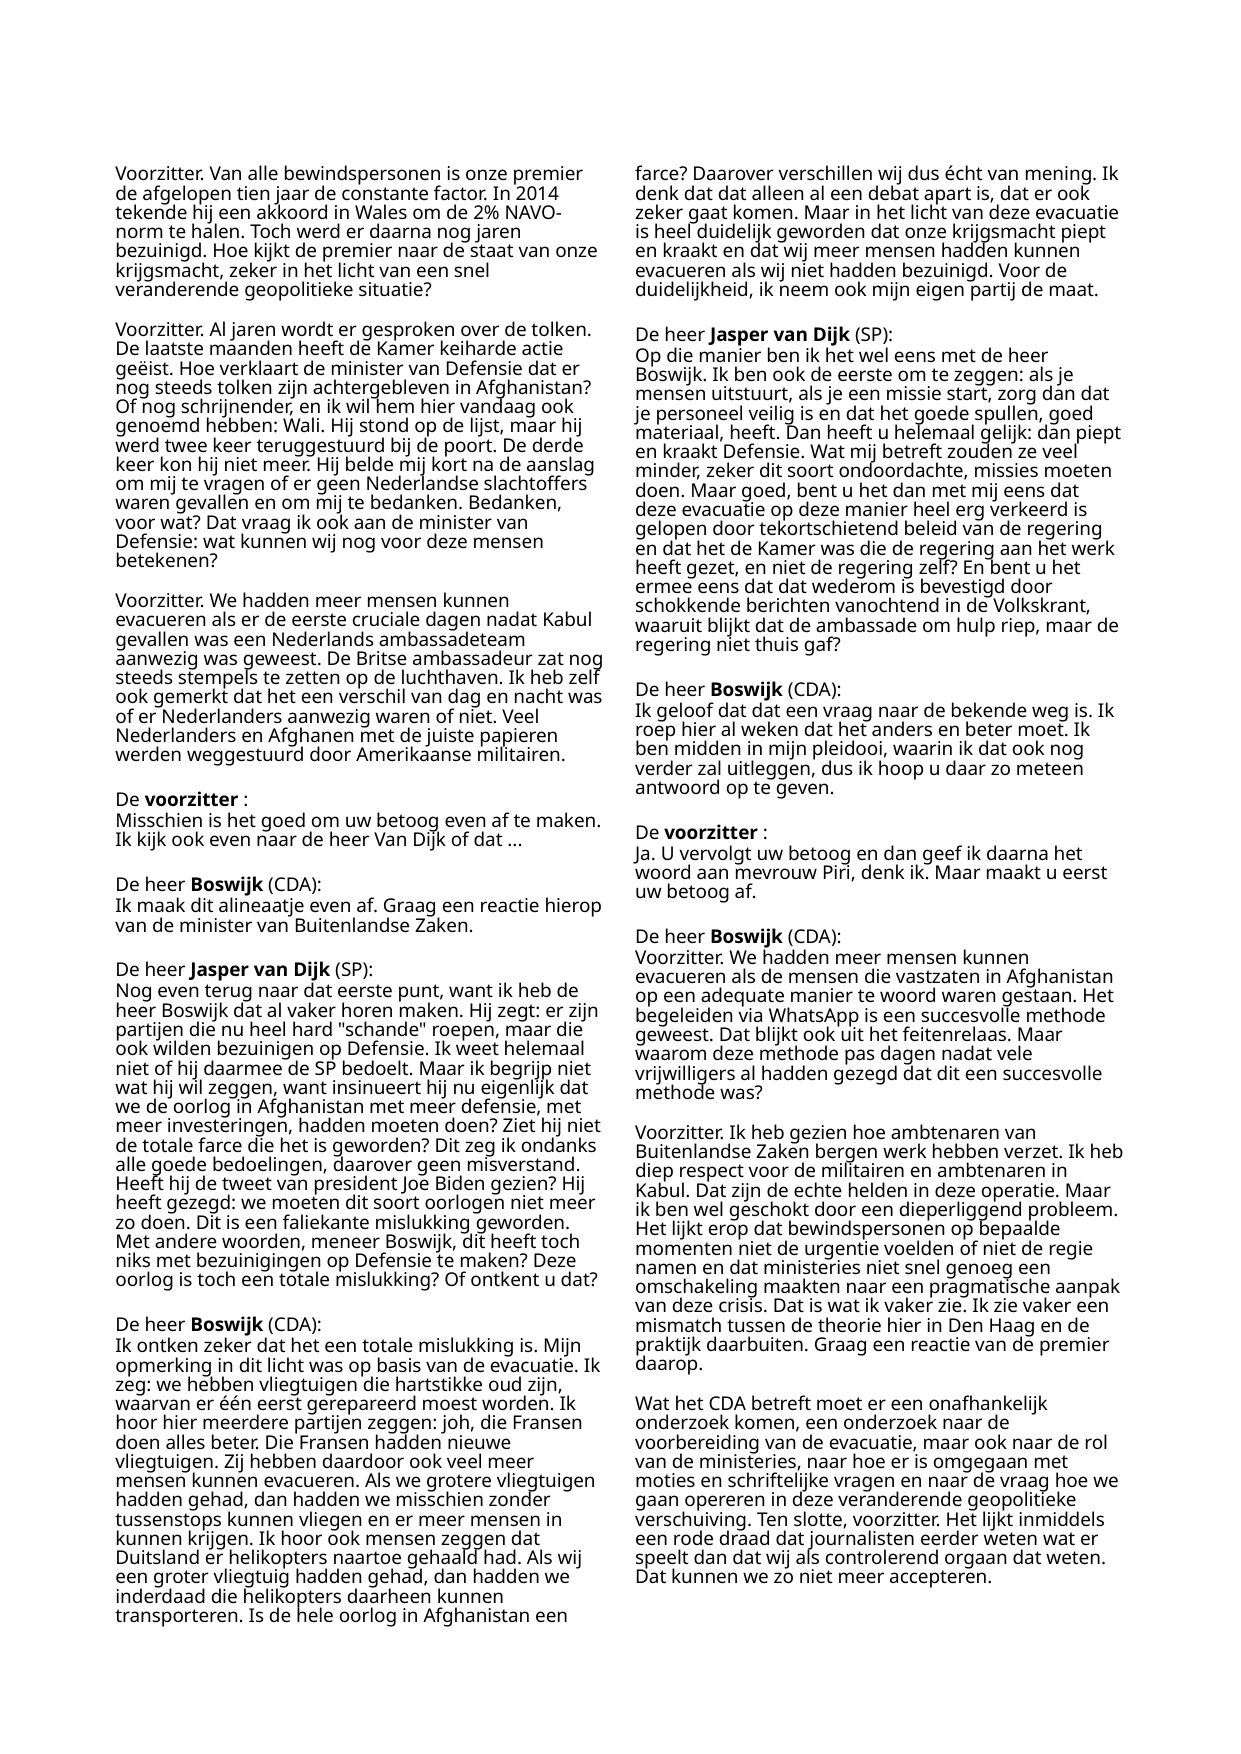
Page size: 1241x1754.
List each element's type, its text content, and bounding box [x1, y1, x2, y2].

text De voorzitter : [635, 819, 1125, 844]
text De heer Boswijk (CDA): [115, 872, 605, 897]
text De heer Boswijk (CDA): [635, 923, 1125, 949]
text Ja. U vervolgt uw betoog en dan geef ik daarna het woord aan mevrouw Piri, denk ik. Maar maakt u eerst uw betoog af. [635, 844, 1125, 902]
text De heer Jasper van Dijk (SP): [635, 321, 1125, 347]
text De heer Jasper van Dijk (SP): [115, 957, 605, 982]
text Wat het CDA betreft moet er een onafhankelijk onderzoek komen, een onderzoek naar de voorbereiding van de evacuatie, maar ook naar de rol van de ministeries, naar hoe er is omgegaan met moties en schriftelijke vragen en naar de vraag hoe we gaan opereren in deze veranderende geopolitieke verschuiving. Ten slotte, voorzitter. Het lijkt inmiddels een rode draad dat journalisten eerder weten wat er speelt dan dat wij als controlerend orgaan dat weten. Dat kunnen we zo niet meer accepteren. [635, 1395, 1125, 1588]
text farce? Daarover verschillen wij dus écht van mening. Ik denk dat dat alleen al een debat apart is, dat er ook zeker gaat komen. Maar in het licht van deze evacuatie is heel duidelijk geworden dat onze krijgsmacht piept en kraakt en dat wij meer mensen hadden kunnen evacueren als wij niet hadden bezuinigd. Voor de duidelijkheid, ik neem ook mijn eigen partij de maat. [635, 165, 1125, 300]
text Nog even terug naar dat eerste punt, want ik heb de heer Boswijk dat al vaker horen maken. Hij zegt: er zijn partijen die nu heel hard "schande" roepen, maar die ook wilden bezuinigen op Defensie. Ik weet helemaal niet of hij daarmee de SP bedoelt. Maar ik begrijp niet wat hij wil zeggen, want insinueert hij nu eigenlijk dat we de oorlog in Afghanistan met meer defensie, met meer investeringen, hadden moeten doen? Ziet hij niet de totale farce die het is geworden? Dit zeg ik ondanks alle goede bedoelingen, daarover geen misverstand. Heeft hij de tweet van president Joe Biden gezien? Hij heeft gezegd: we moeten dit soort oorlogen niet meer zo doen. Dit is een faliekante mislukking geworden. Met andere woorden, meneer Boswijk, dit heeft toch niks met bezuinigingen op Defensie te maken? Deze oorlog is toch een totale mislukking? Of ontkent u dat? [115, 982, 605, 1291]
text Ik ontken zeker dat het een totale mislukking is. Mijn opmerking in dit licht was op basis van de evacuatie. Ik zeg: we hebben vliegtuigen die hartstikke oud zijn, waarvan er één eerst gerepareerd moest worden. Ik hoor hier meerdere partijen zeggen: joh, die Fransen doen alles beter. Die Fransen hadden nieuwe vliegtuigen. Zij hebben daardoor ook veel meer mensen kunnen evacueren. Als we grotere vliegtuigen hadden gehad, dan hadden we misschien zonder tussenstops kunnen vliegen en er meer mensen in kunnen krijgen. Ik hoor ook mensen zeggen dat Duitsland er helikopters naartoe gehaald had. Als wij een groter vliegtuig hadden gehad, dan hadden we inderdaad die helikopters daarheen kunnen transporteren. Is de hele oorlog in Afghanistan een [115, 1337, 605, 1626]
text Voorzitter. Ik heb gezien hoe ambtenaren van Buitenlandse Zaken bergen werk hebben verzet. Ik heb diep respect voor de militairen en ambtenaren in Kabul. Dat zijn de echte helden in deze operatie. Maar ik ben wel geschokt door een dieperliggend probleem. Het lijkt erop dat bewindspersonen op bepaalde momenten niet de urgentie voelden of niet de regie namen en dat ministeries niet snel genoeg een omschakeling maakten naar een pragmatische aanpak van deze crisis. Dat is wat ik vaker zie. Ik zie vaker een mismatch tussen de theorie hier in Den Haag en de praktijk daarbuiten. Graag een reactie van de premier daarop. [635, 1124, 1125, 1374]
text De heer Boswijk (CDA): [115, 1312, 605, 1337]
text Voorzitter. We hadden meer mensen kunnen evacueren als er de eerste cruciale dagen nadat Kabul gevallen was een Nederlands ambassadeteam aanwezig was geweest. De Britse ambassadeur zat nog steeds stempels te zetten op de luchthaven. Ik heb zelf ook gemerkt dat het een verschil van dag en nacht was of er Nederlanders aanwezig waren of niet. Veel Nederlanders en Afghanen met de juiste papieren werden weggestuurd door Amerikaanse militairen. [115, 592, 605, 766]
text Voorzitter. Van alle bewindspersonen is onze premier de afgelopen tien jaar de constante factor. In 2014 tekende hij een akkoord in Wales om de 2% NAVO-norm te halen. Toch werd er daarna nog jaren bezuinigd. Hoe kijkt de premier naar de staat van onze krijgsmacht, zeker in het licht van een snel veranderende geopolitieke situatie? [115, 165, 605, 300]
text Voorzitter. Al jaren wordt er gesproken over de tolken. De laatste maanden heeft de Kamer keiharde actie geëist. Hoe verklaart de minister van Defensie dat er nog steeds tolken zijn achtergebleven in Afghanistan? Of nog schrijnender, en ik wil hem hier vandaag ook genoemd hebben: Wali. Hij stond op de lijst, maar hij werd twee keer teruggestuurd bij de poort. De derde keer kon hij niet meer. Hij belde mij kort na de aanslag om mij te vragen of er geen Nederlandse slachtoffers waren gevallen en om mij te bedanken. Bedanken, voor wat? Dat vraag ik ook aan de minister van Defensie: wat kunnen wij nog voor deze mensen betekenen? [115, 321, 605, 571]
text Voorzitter. We hadden meer mensen kunnen evacueren als de mensen die vastzaten in Afghanistan op een adequate manier te woord waren gestaan. Het begeleiden via WhatsApp is een succesvolle methode geweest. Dat blijkt ook uit het feitenrelaas. Maar waarom deze methode pas dagen nadat vele vrijwilligers al hadden gezegd dat dit een succesvolle methode was? [635, 949, 1125, 1103]
text Ik geloof dat dat een vraag naar de bekende weg is. Ik roep hier al weken dat het anders en beter moet. Ik ben midden in mijn pleidooi, waarin ik dat ook nog verder zal uitleggen, dus ik hoop u daar zo meteen antwoord op te geven. [635, 702, 1125, 798]
text De voorzitter : [115, 786, 605, 812]
text De heer Boswijk (CDA): [635, 676, 1125, 702]
text Op die manier ben ik het wel eens met de heer Boswijk. Ik ben ook de eerste om te zeggen: als je mensen uitstuurt, als je een missie start, zorg dan dat je personeel veilig is en dat het goede spullen, goed materiaal, heeft. Dan heeft u helemaal gelijk: dan piept en kraakt Defensie. Wat mij betreft zouden ze veel minder, zeker dit soort ondoordachte, missies moeten doen. Maar goed, bent u het dan met mij eens dat deze evacuatie op deze manier heel erg verkeerd is gelopen door tekortschietend beleid van de regering en dat het de Kamer was die de regering aan het werk heeft gezet, en niet de regering zelf? En bent u het ermee eens dat dat wederom is bevestigd door schokkende berichten vanochtend in de Volkskrant, waaruit blijkt dat de ambassade om hulp riep, maar de regering niet thuis gaf? [635, 347, 1125, 655]
text Ik maak dit alineaatje even af. Graag een reactie hierop van de minister van Buitenlandse Zaken. [115, 897, 605, 936]
text Misschien is het goed om uw betoog even af te maken. Ik kijk ook even naar de heer Van Dijk of dat ... [115, 812, 605, 851]
